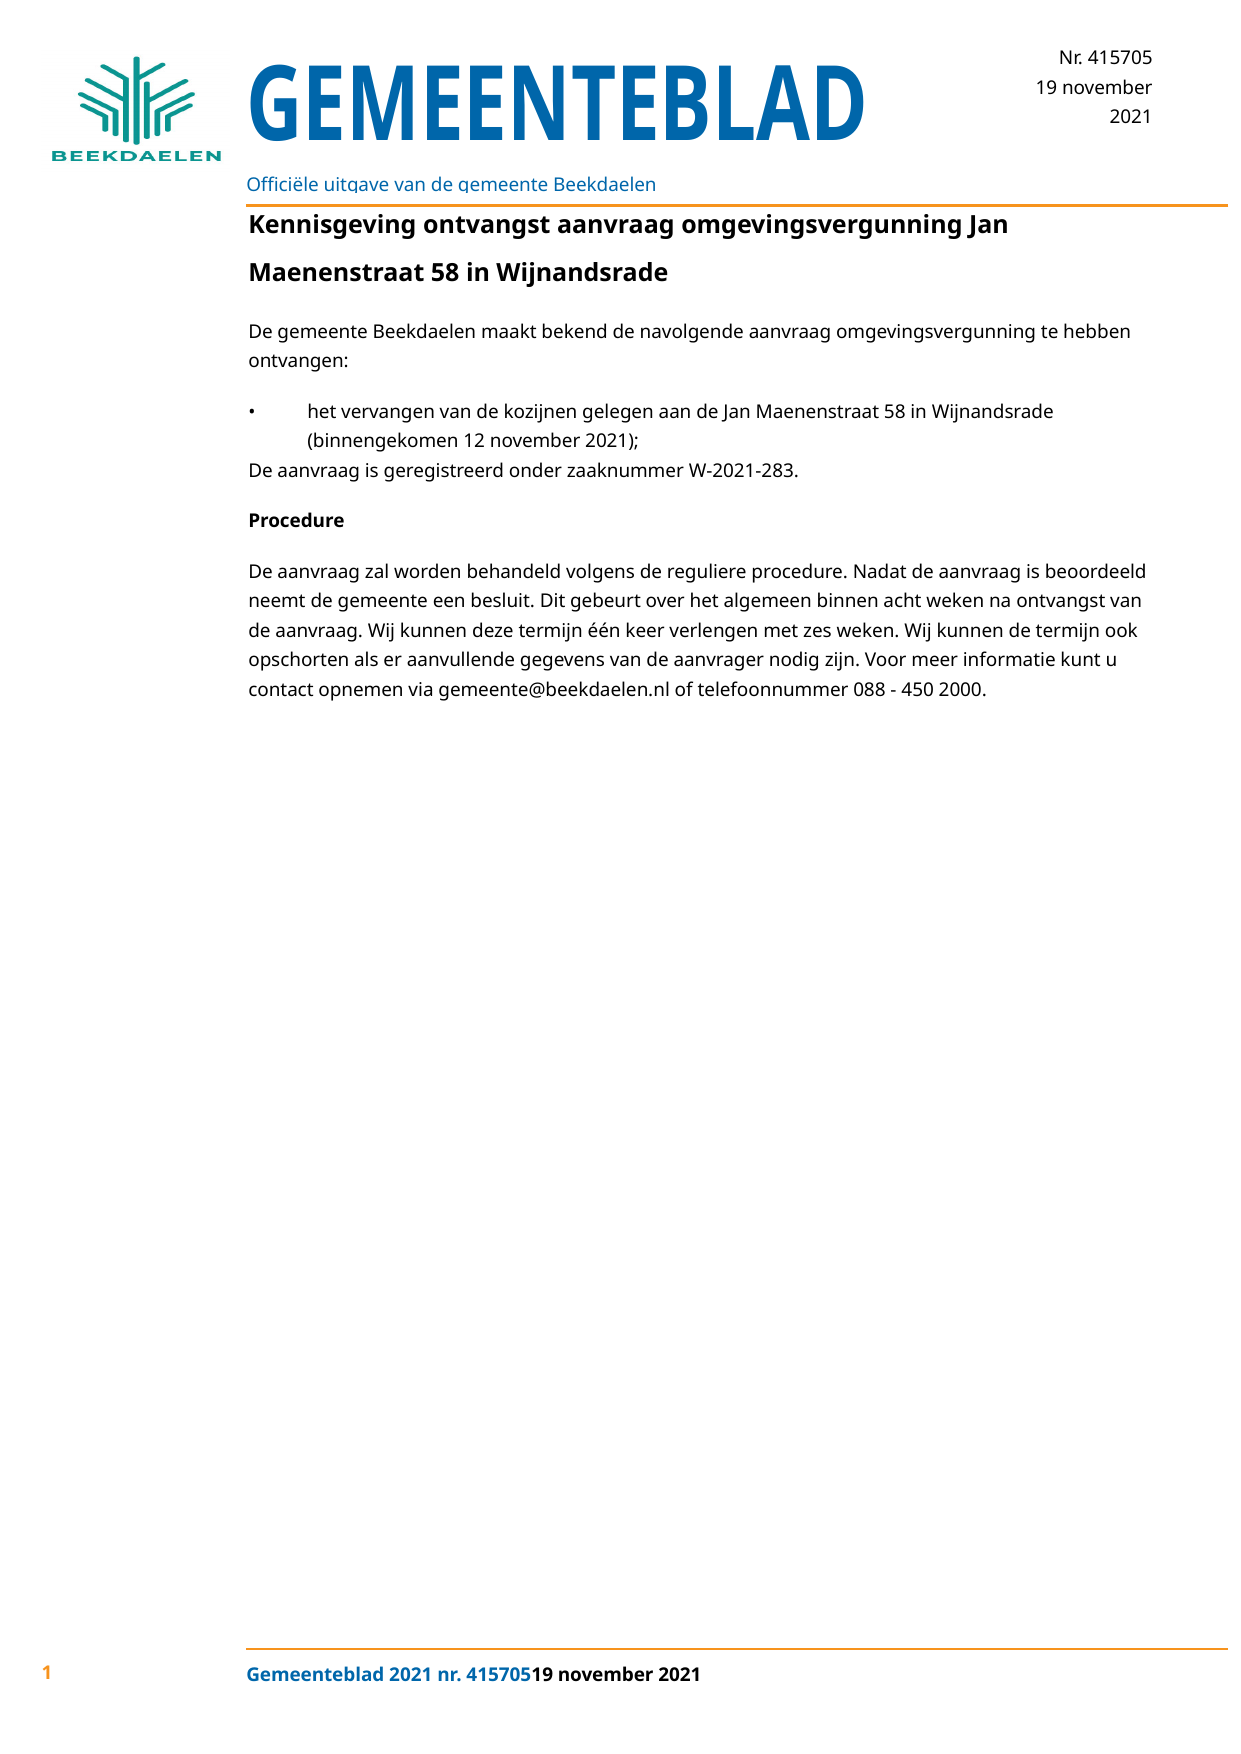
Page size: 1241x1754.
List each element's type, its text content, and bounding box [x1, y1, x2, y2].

text Procedure [248, 507, 1152, 533]
text De aanvraag zal worden behandeld volgens de reguliere procedure. Nadat de aanvraag is beoordeeld neemt de gemeente een besluit. Dit gebeurt over het algemeen binnen acht weken na ontvangst van de aanvraag. Wij kunnen deze termijn één keer verlengen met zes weken. Wij kunnen de termijn ook opschorten als er aanvullende gegevens van de aanvrager nodig zijn. Voor meer informatie kunt u contact opnemen via gemeente@beekdaelen.nl of telefoonnummer 088 - 450 2000. [248, 558, 1152, 702]
list het vervangen van de kozijnen gelegen aan de Jan Maenenstraat 58 in Wijnandsrade (binnengekomen 12 november 2021); [248, 398, 1152, 453]
picture [41, 47, 231, 172]
text Kennisgeving ontvangst aanvraag omgevingsvergunning Jan Maenenstraat 58 in Wijnandsrade [248, 207, 1152, 288]
text De aanvraag is geregistreerd onder zaaknummer W-2021-283. [248, 457, 1152, 483]
text De gemeente Beekdaelen maakt bekend de navolgende aanvraag omgevingsvergunning te hebben ontvangen: [248, 318, 1152, 373]
